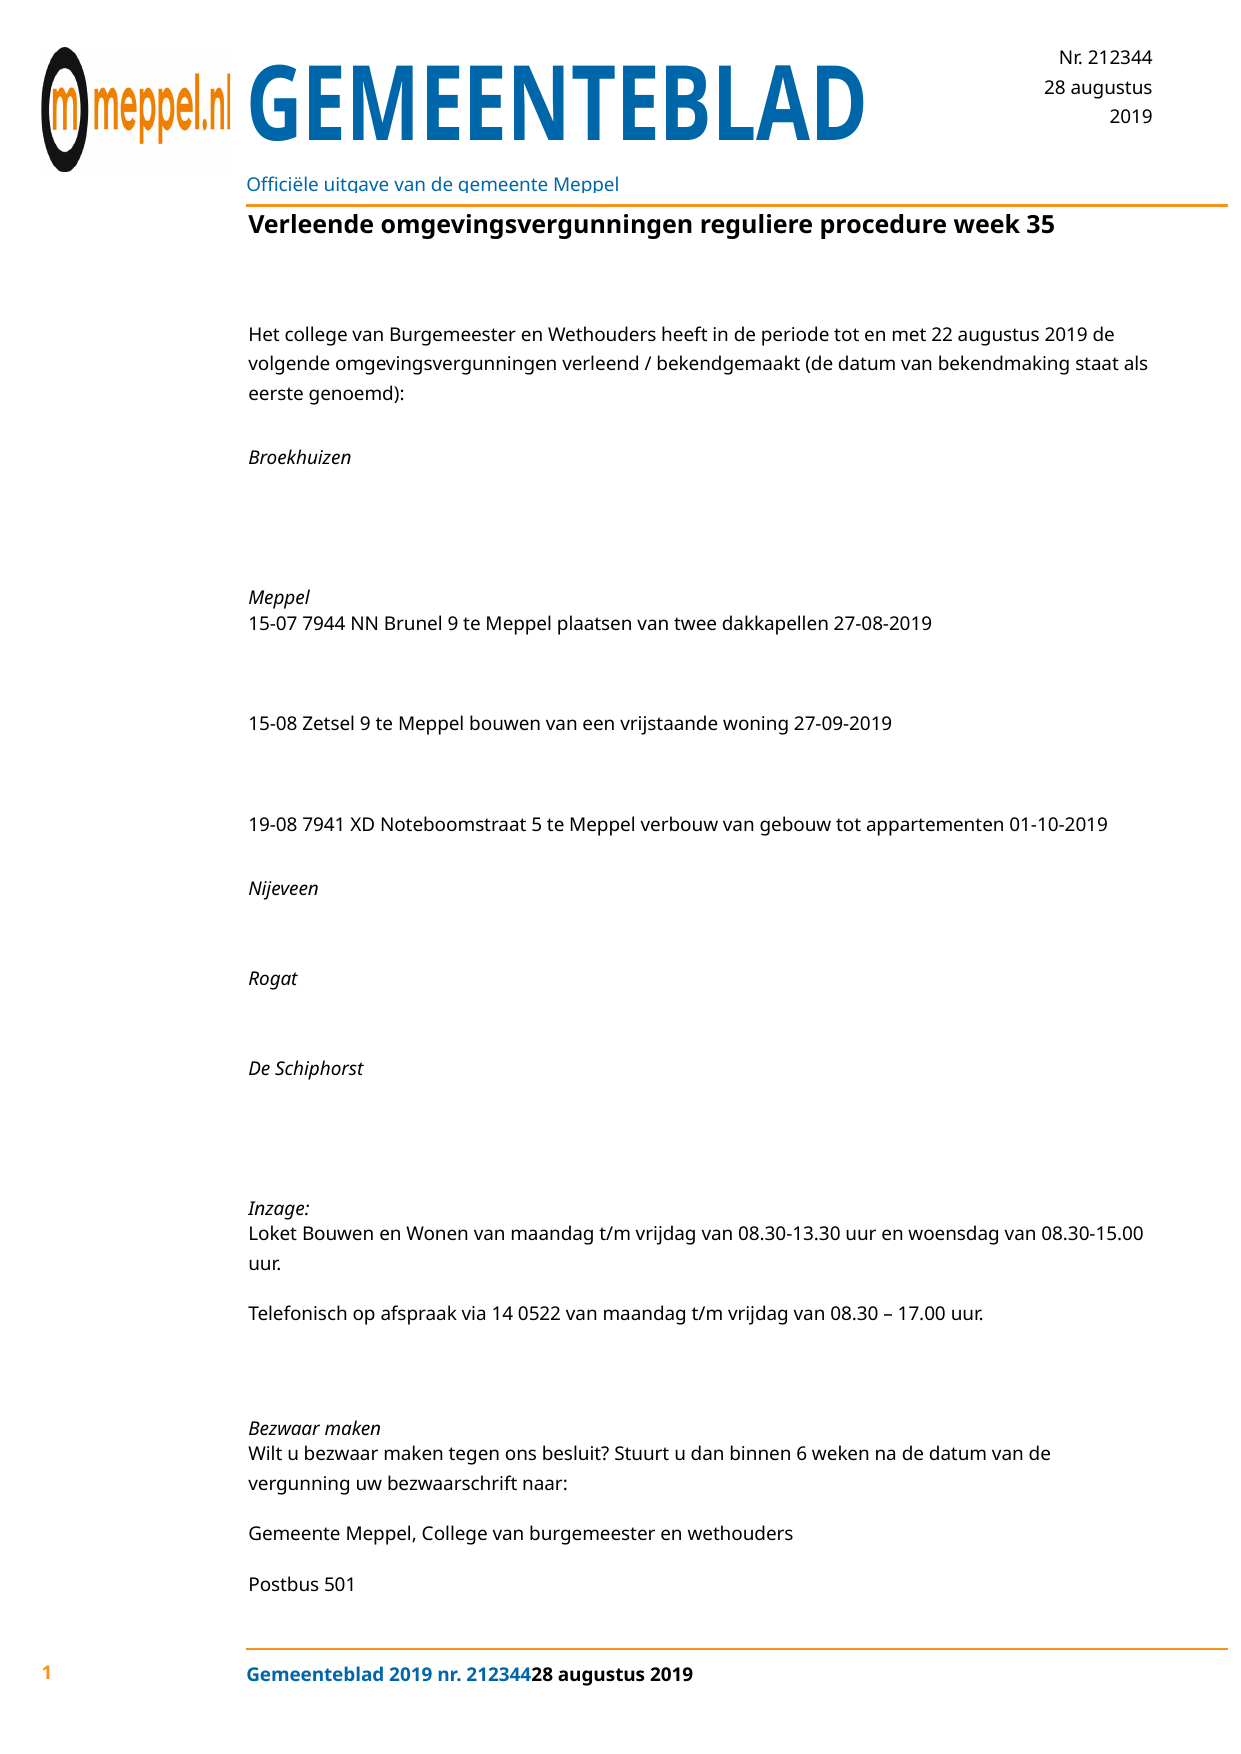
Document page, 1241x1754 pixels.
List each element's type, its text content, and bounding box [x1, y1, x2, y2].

text 15-08 Zetsel 9 te Meppel bouwen van een vrijstaande woning 27-09-2019 [248, 711, 1152, 736]
text Het college van Burgemeester en Wethouders heeft in de periode tot en met 22 augustus 2019 de volgende omgevingsvergunningen verleend / bekendgemaakt (de datum van bekendmaking staat als eerste genoemd): [248, 321, 1152, 406]
text Postbus 501 [248, 1571, 1152, 1597]
text Wilt u bezwaar maken tegen ons besluit? Stuurt u dan binnen 6 weken na de datum van de vergunning uw bezwaarschrift naar: [248, 1441, 1152, 1496]
text Meppel [248, 584, 1152, 610]
text Nijeveen [248, 875, 1152, 901]
text Broekhuizen [248, 444, 1152, 469]
text 15-07 7944 NN Brunel 9 te Meppel plaatsen van twee dakkapellen 27-08-2019 [248, 610, 1152, 635]
text 19-08 7941 XD Noteboomstraat 5 te Meppel verbouw van gebouw tot appartementen 01-10-2019 [248, 811, 1152, 837]
picture [41, 47, 231, 172]
text Telefonisch op afspraak via 14 0522 van maandag t/m vrijdag van 08.30 – 17.00 uur. [248, 1301, 1152, 1326]
text Bezwaar maken [248, 1415, 1152, 1441]
text Gemeente Meppel, College van burgemeester en wethouders [248, 1521, 1152, 1546]
text Inzage: [248, 1195, 1152, 1221]
text De Schiphorst [248, 1055, 1152, 1080]
text Rogat [248, 965, 1152, 991]
text Loket Bouwen en Wonen van maandag t/m vrijdag van 08.30-13.30 uur en woensdag van 08.30-15.00 uur. [248, 1221, 1152, 1276]
text Verleende omgevingsvergunningen reguliere procedure week 35 [248, 207, 1152, 241]
